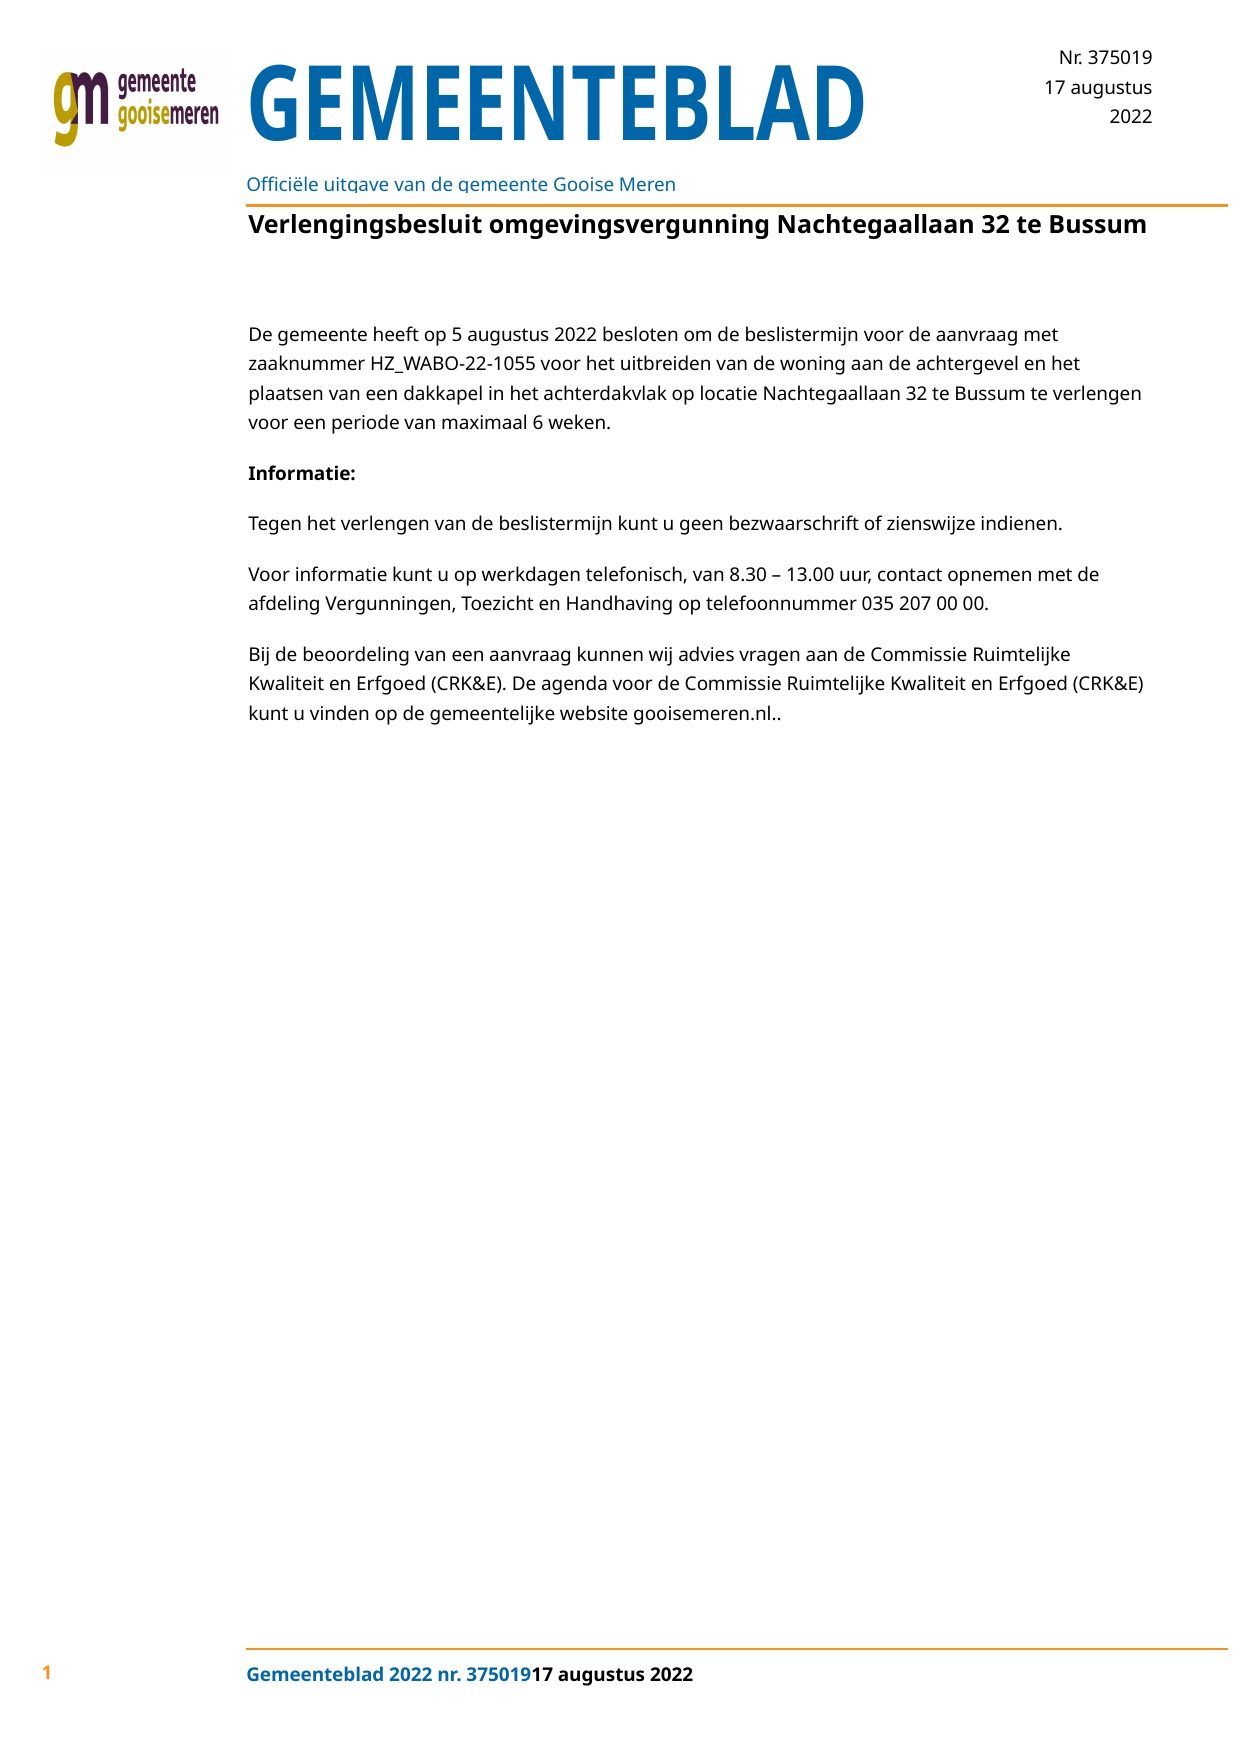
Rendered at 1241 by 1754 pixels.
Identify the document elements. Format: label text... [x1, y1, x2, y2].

text De gemeente heeft op 5 augustus 2022 besloten om de beslistermijn voor de aanvraag met zaaknummer HZ_WABO-22-1055 voor het uitbreiden van de woning aan de achtergevel en het plaatsen van een dakkapel in het achterdakvlak op locatie Nachtegaallaan 32 te Bussum te verlengen voor een periode van maximaal 6 weken. [248, 321, 1152, 435]
text Bij de beoordeling van een aanvraag kunnen wij advies vragen aan de Commissie Ruimtelijke Kwaliteit en Erfgoed (CRK&E). De agenda voor de Commissie Ruimtelijke Kwaliteit en Erfgoed (CRK&E) kunt u vinden op de gemeentelijke website gooisemeren.nl.. [248, 641, 1152, 726]
picture [41, 47, 231, 172]
text Voor informatie kunt u op werkdagen telefonisch, van 8.30 – 13.00 uur, contact opnemen met de afdeling Vergunningen, Toezicht en Handhaving op telefoonnummer 035 207 00 00. [248, 561, 1152, 616]
text Tegen het verlengen van de beslistermijn kunt u geen bezwaarschrift of zienswijze indienen. [248, 510, 1152, 536]
text Informatie: [248, 460, 1152, 486]
text Verlengingsbesluit omgevingsvergunning Nachtegaallaan 32 te Bussum [248, 207, 1152, 241]
